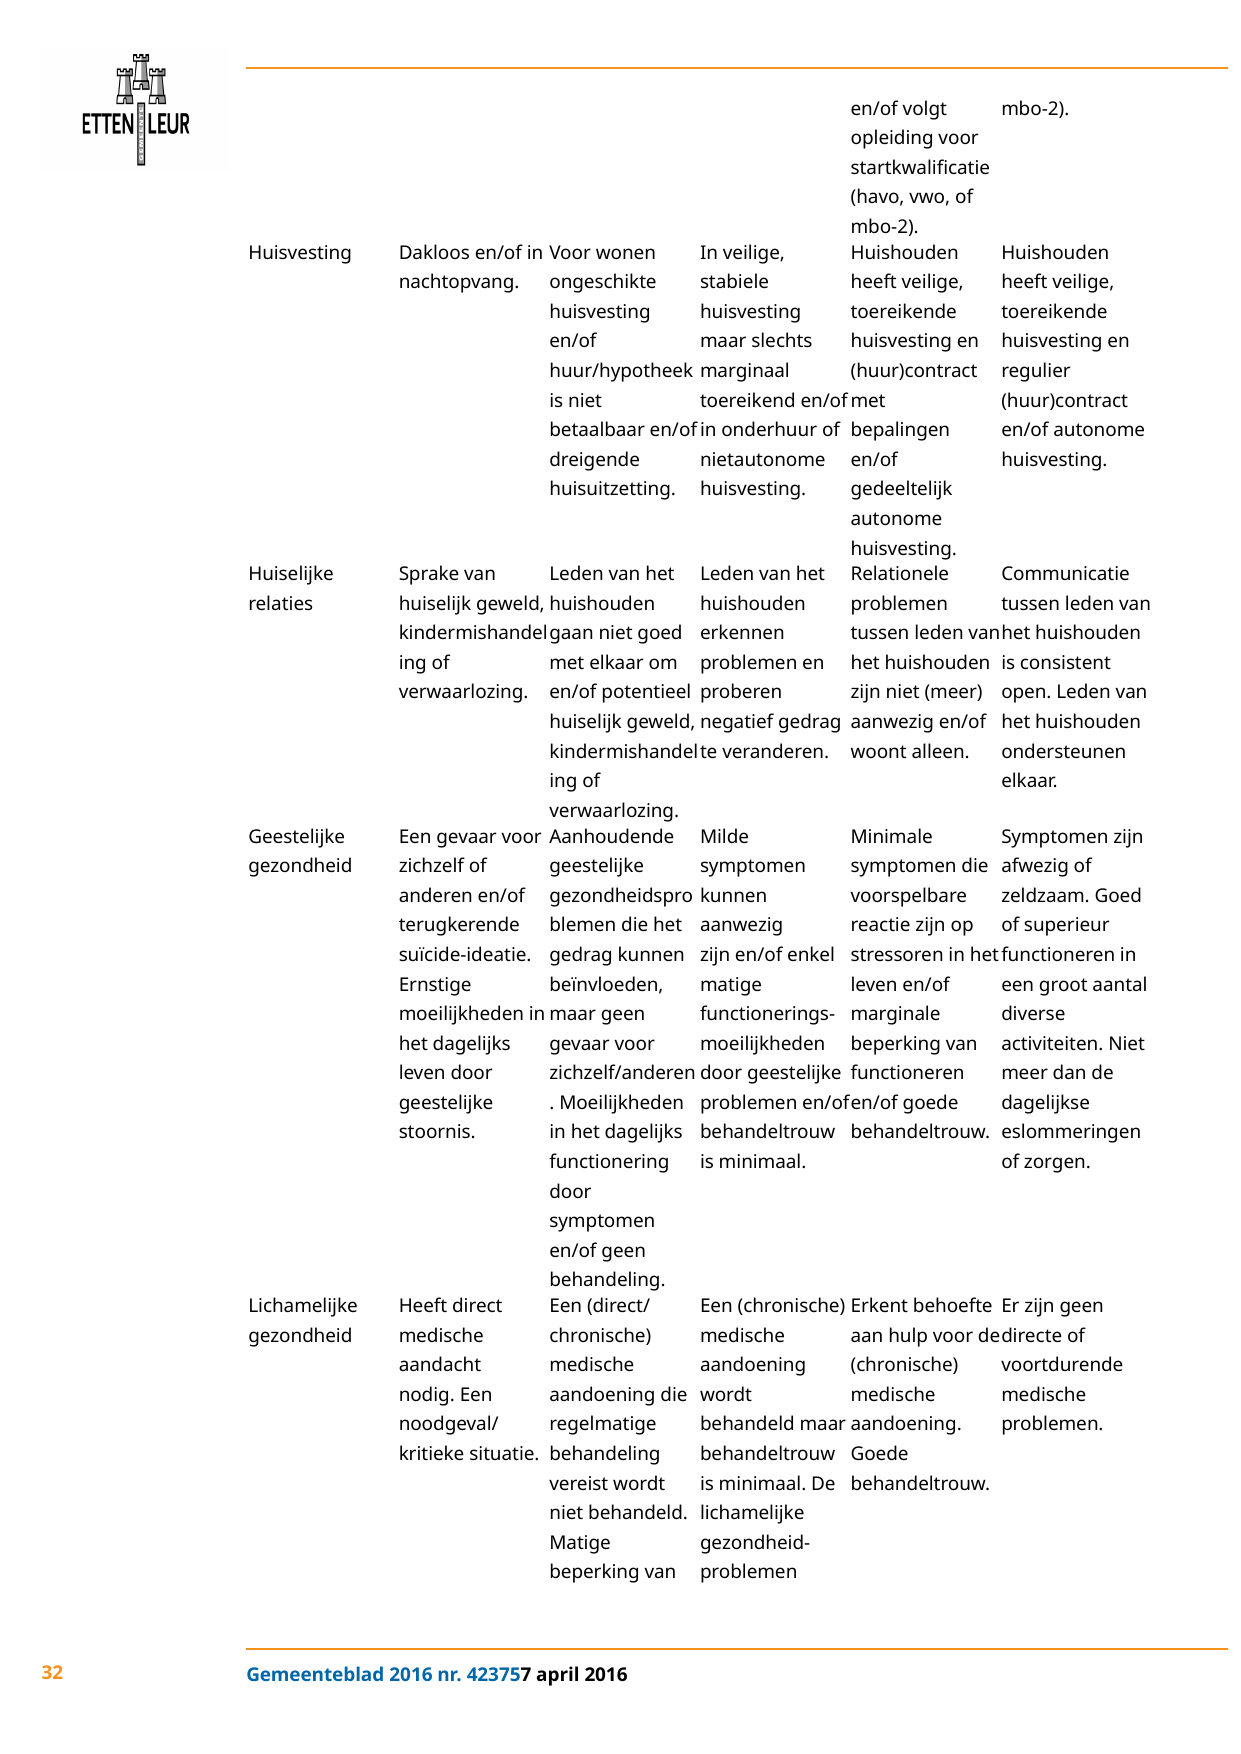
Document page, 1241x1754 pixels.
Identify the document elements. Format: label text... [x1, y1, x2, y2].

table_cell Huisvesting [248, 239, 398, 560]
table_cell mbo-2). [1001, 95, 1152, 239]
table_cell Leden van het huishouden gaan niet goed met elkaar om en/of potentieel huiselijk geweld, kindermishandeling of verwaarlozing. [549, 560, 700, 823]
table_cell Relationele problemen tussen leden van het huishouden zijn niet (meer) aanwezig en/of woont alleen. [850, 560, 1001, 823]
table_cell Lichamelijke gezondheid [248, 1292, 398, 1584]
table_cell [700, 95, 850, 239]
table_cell Aanhoudende geestelijke gezondheidsproblemen die het gedrag kunnen beïnvloeden, maar geen gevaar voor zichzelf/anderen. Moeilijkheden in het dagelijks functionering door symptomen en/of geen behandeling. [549, 823, 700, 1292]
table_cell In veilige, stabiele huisvesting maar slechts marginaal toereikend en/of in onderhuur of nietautonome huisvesting. [700, 239, 850, 560]
table_cell Geestelijke gezondheid [248, 823, 398, 1292]
table_cell Voor wonen ongeschikte huisvesting en/of huur/hypotheek is niet betaalbaar en/of dreigende huisuitzetting. [549, 239, 700, 560]
table_cell Communicatie tussen leden van het huishouden is consistent open. Leden van het huishouden ondersteunen elkaar. [1001, 560, 1152, 823]
table_cell [549, 95, 700, 239]
table_cell Een (chronische) medische aandoening wordt behandeld maar behandeltrouw is minimaal. De lichamelijke gezondheid-problemen [700, 1292, 850, 1584]
table_cell Minimale symptomen die voorspelbare reactie zijn op stressoren in het leven en/of marginale beperking van functioneren en/of goede behandeltrouw. [850, 823, 1001, 1292]
table_cell Huishouden heeft veilige, toereikende huisvesting en regulier (huur)contract en/of autonome huisvesting. [1001, 239, 1152, 560]
table_cell Sprake van huiselijk geweld, kindermishandeling of verwaarlozing. [399, 560, 549, 823]
table_cell Symptomen zijn afwezig of zeldzaam. Goed of superieur functioneren in een groot aantal diverse activiteiten. Niet meer dan de dagelijkse eslommeringen of zorgen. [1001, 823, 1152, 1292]
table_cell Er zijn geen directe of voortdurende medische problemen. [1001, 1292, 1152, 1584]
table_cell Huishouden heeft veilige, toereikende huisvesting en (huur)contract met bepalingen en/of gedeeltelijk autonome huisvesting. [850, 239, 1001, 560]
table_cell Leden van het huishouden erkennen problemen en proberen negatief gedrag te veranderen. [700, 560, 850, 823]
table_cell [399, 95, 549, 239]
table_cell Dakloos en/of in nachtopvang. [399, 239, 549, 560]
picture [41, 47, 231, 172]
table_cell [248, 95, 398, 239]
table_cell Heeft direct medische aandacht nodig. Een noodgeval/ kritieke situatie. [399, 1292, 549, 1584]
table_cell Een gevaar voor zichzelf of anderen en/of terugkerende suïcide-ideatie. Ernstige moeilijkheden in het dagelijks leven door geestelijke stoornis. [399, 823, 549, 1292]
table_cell Een (direct/ chronische) medische aandoening die regelmatige behandeling vereist wordt niet behandeld. Matige beperking van [549, 1292, 700, 1584]
table_cell en/of volgt opleiding voor startkwalificatie (havo, vwo, of mbo-2). [850, 95, 1001, 239]
table_cell Milde symptomen kunnen aanwezig zijn en/of enkel matige functionerings-moeilijkheden door geestelijke problemen en/of behandeltrouw is minimaal. [700, 823, 850, 1292]
table_cell Huiselijke relaties [248, 560, 398, 823]
table_cell Erkent behoefte aan hulp voor de (chronische) medische aandoening. Goede behandeltrouw. [850, 1292, 1001, 1584]
